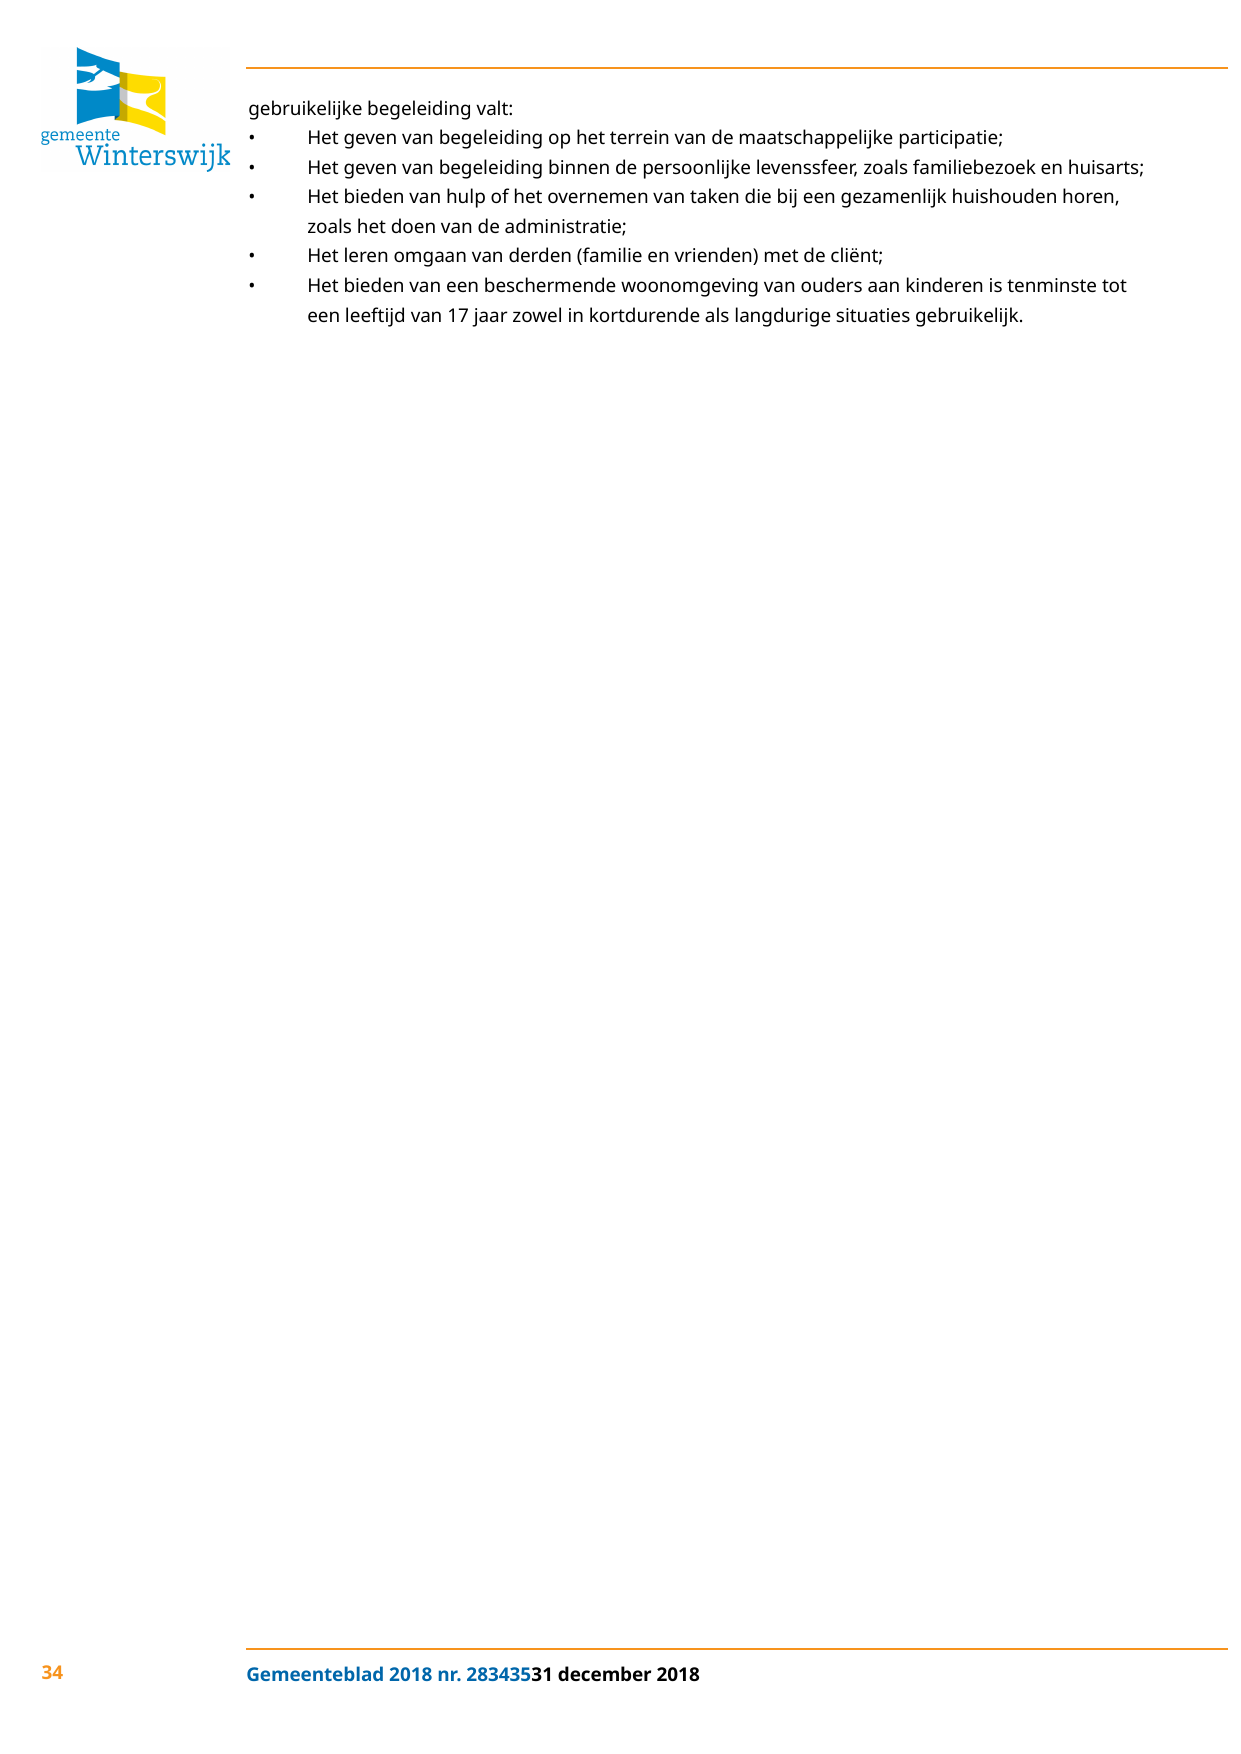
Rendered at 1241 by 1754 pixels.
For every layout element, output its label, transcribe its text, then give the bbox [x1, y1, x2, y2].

picture [225, 153, 231, 162]
list Het bieden van een beschermende woonomgeving van ouders aan kinderen is tenminste tot een leeftijd van 17 jaar zowel in kortdurende als langdurige situaties gebruikelijk. [248, 272, 1152, 328]
text gebruikelijke begeleiding valt: [248, 95, 1152, 121]
list Het leren omgaan van derden (familie en vrienden) met de cliënt; [248, 243, 1152, 268]
picture [41, 47, 231, 172]
list Het geven van begeleiding op het terrein van de maatschappelijke participatie; [248, 124, 1152, 150]
list Het bieden van hulp of het overnemen van taken die bij een gezamenlijk huishouden horen, zoals het doen van de administratie; [248, 183, 1152, 239]
list Het geven van begeleiding binnen de persoonlijke levenssfeer, zoals familiebezoek en huisarts; [248, 154, 1152, 180]
